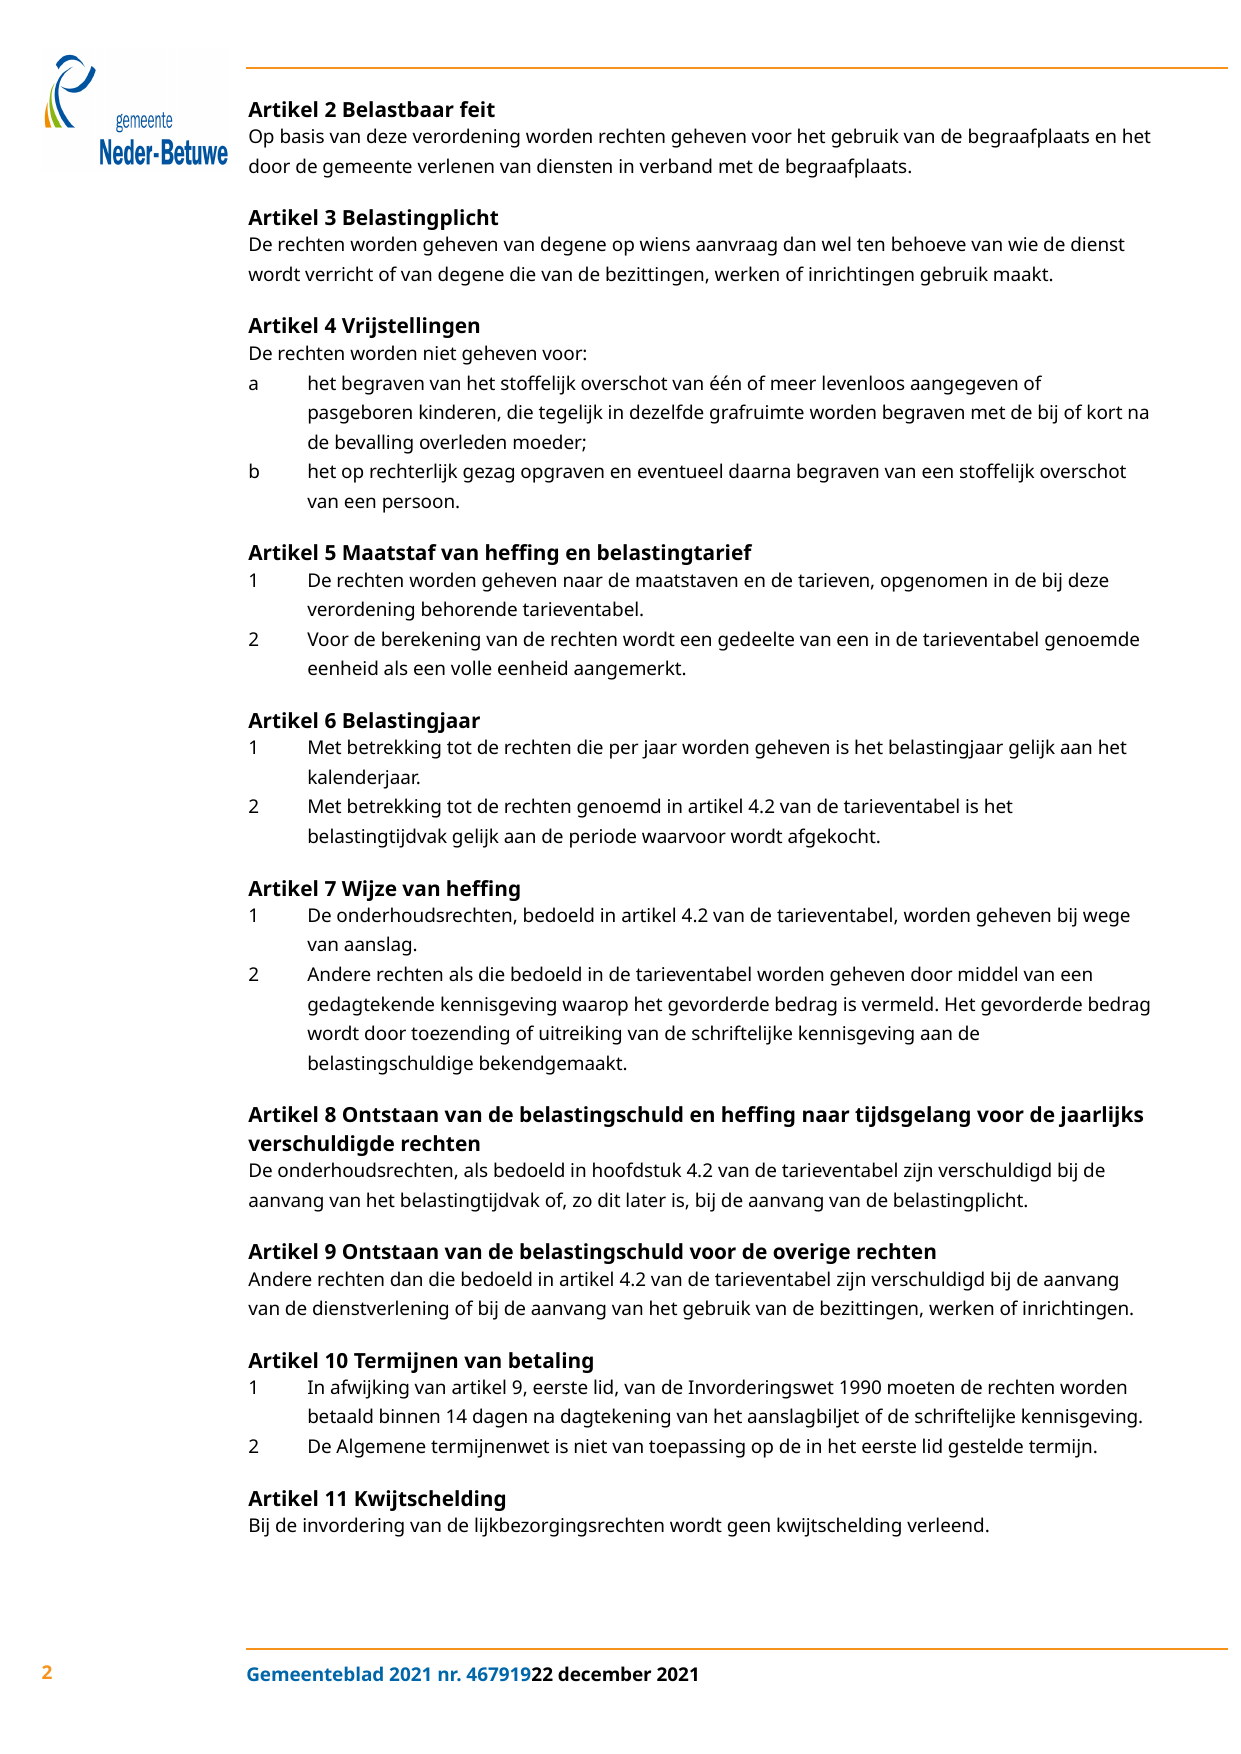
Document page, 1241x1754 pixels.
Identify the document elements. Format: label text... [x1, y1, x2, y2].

text Artikel 11 Kwijtschelding [248, 1484, 1152, 1512]
text Artikel 3 Belastingplicht [248, 203, 1152, 232]
text De rechten worden niet geheven voor: [248, 340, 1152, 366]
text Op basis van deze verordening worden rechten geheven voor het gebruik van de begraafplaats en het door de gemeente verlenen van diensten in verband met de begraafplaats. [248, 123, 1152, 178]
list Andere rechten als die bedoeld in de tarieventabel worden geheven door middel van een gedagtekende kennisgeving waarop het gevorderde bedrag is vermeld. Het gevorderde bedrag wordt door toezending of uitreiking van de schriftelijke kennisgeving aan de belastingschuldige bekendgemaakt. [248, 961, 1152, 1076]
list Voor de berekening van de rechten wordt een gedeelte van een in de tarieventabel genoemde eenheid als een volle eenheid aangemerkt. [248, 626, 1152, 681]
list De Algemene termijnenwet is niet van toepassing op de in het eerste lid gestelde termijn. [248, 1433, 1152, 1459]
text De onderhoudsrechten, als bedoeld in hoofdstuk 4.2 van de tarieventabel zijn verschuldigd bij de aanvang van het belastingtijdvak of, zo dit later is, bij de aanvang van de belastingplicht. [248, 1157, 1152, 1213]
text Artikel 6 Belastingjaar [248, 706, 1152, 734]
picture [41, 47, 231, 172]
text Artikel 10 Termijnen van betaling [248, 1346, 1152, 1374]
text Artikel 4 Vrijstellingen [248, 312, 1152, 340]
text Artikel 7 Wijze van heffing [248, 874, 1152, 902]
text Artikel 8 Ontstaan van de belastingschuld en heffing naar tijdsgelang voor de jaarlijks verschuldigde rechten [248, 1100, 1152, 1157]
text Artikel 2 Belastbaar feit [248, 95, 1152, 123]
text Artikel 9 Ontstaan van de belastingschuld voor de overige rechten [248, 1237, 1152, 1266]
list het begraven van het stoffelijk overschot van één of meer levenloos aangegeven of pasgeboren kinderen, die tegelijk in dezelfde grafruimte worden begraven met de bij of kort na de bevalling overleden moeder; [248, 370, 1152, 454]
text Bij de invordering van de lijkbezorgingsrechten wordt geen kwijtschelding verleend. [248, 1512, 1152, 1538]
list het op rechterlijk gezag opgraven en eventueel daarna begraven van een stoffelijk overschot van een persoon. [248, 458, 1152, 514]
text Andere rechten dan die bedoeld in artikel 4.2 van de tarieventabel zijn verschuldigd bij de aanvang van de dienstverlening of bij de aanvang van het gebruik van de bezittingen, werken of inrichtingen. [248, 1266, 1152, 1321]
text De rechten worden geheven van degene op wiens aanvraag dan wel ten behoeve van wie de dienst wordt verricht of van degene die van de bezittingen, werken of inrichtingen gebruik maakt. [248, 232, 1152, 287]
list In afwijking van artikel 9, eerste lid, van de Invorderingswet 1990 moeten de rechten worden betaald binnen 14 dagen na dagtekening van het aanslagbiljet of de schriftelijke kennisgeving. [248, 1374, 1152, 1429]
list Met betrekking tot de rechten die per jaar worden geheven is het belastingjaar gelijk aan het kalenderjaar. [248, 734, 1152, 790]
list Met betrekking tot de rechten genoemd in artikel 4.2 van de tarieventabel is het belastingtijdvak gelijk aan de periode waarvoor wordt afgekocht. [248, 794, 1152, 849]
text Artikel 5 Maatstaf van heffing en belastingtarief [248, 538, 1152, 567]
list De rechten worden geheven naar de maatstaven en de tarieven, opgenomen in de bij deze verordening behorende tarieventabel. [248, 567, 1152, 622]
list De onderhoudsrechten, bedoeld in artikel 4.2 van de tarieventabel, worden geheven bij wege van aanslag. [248, 902, 1152, 957]
